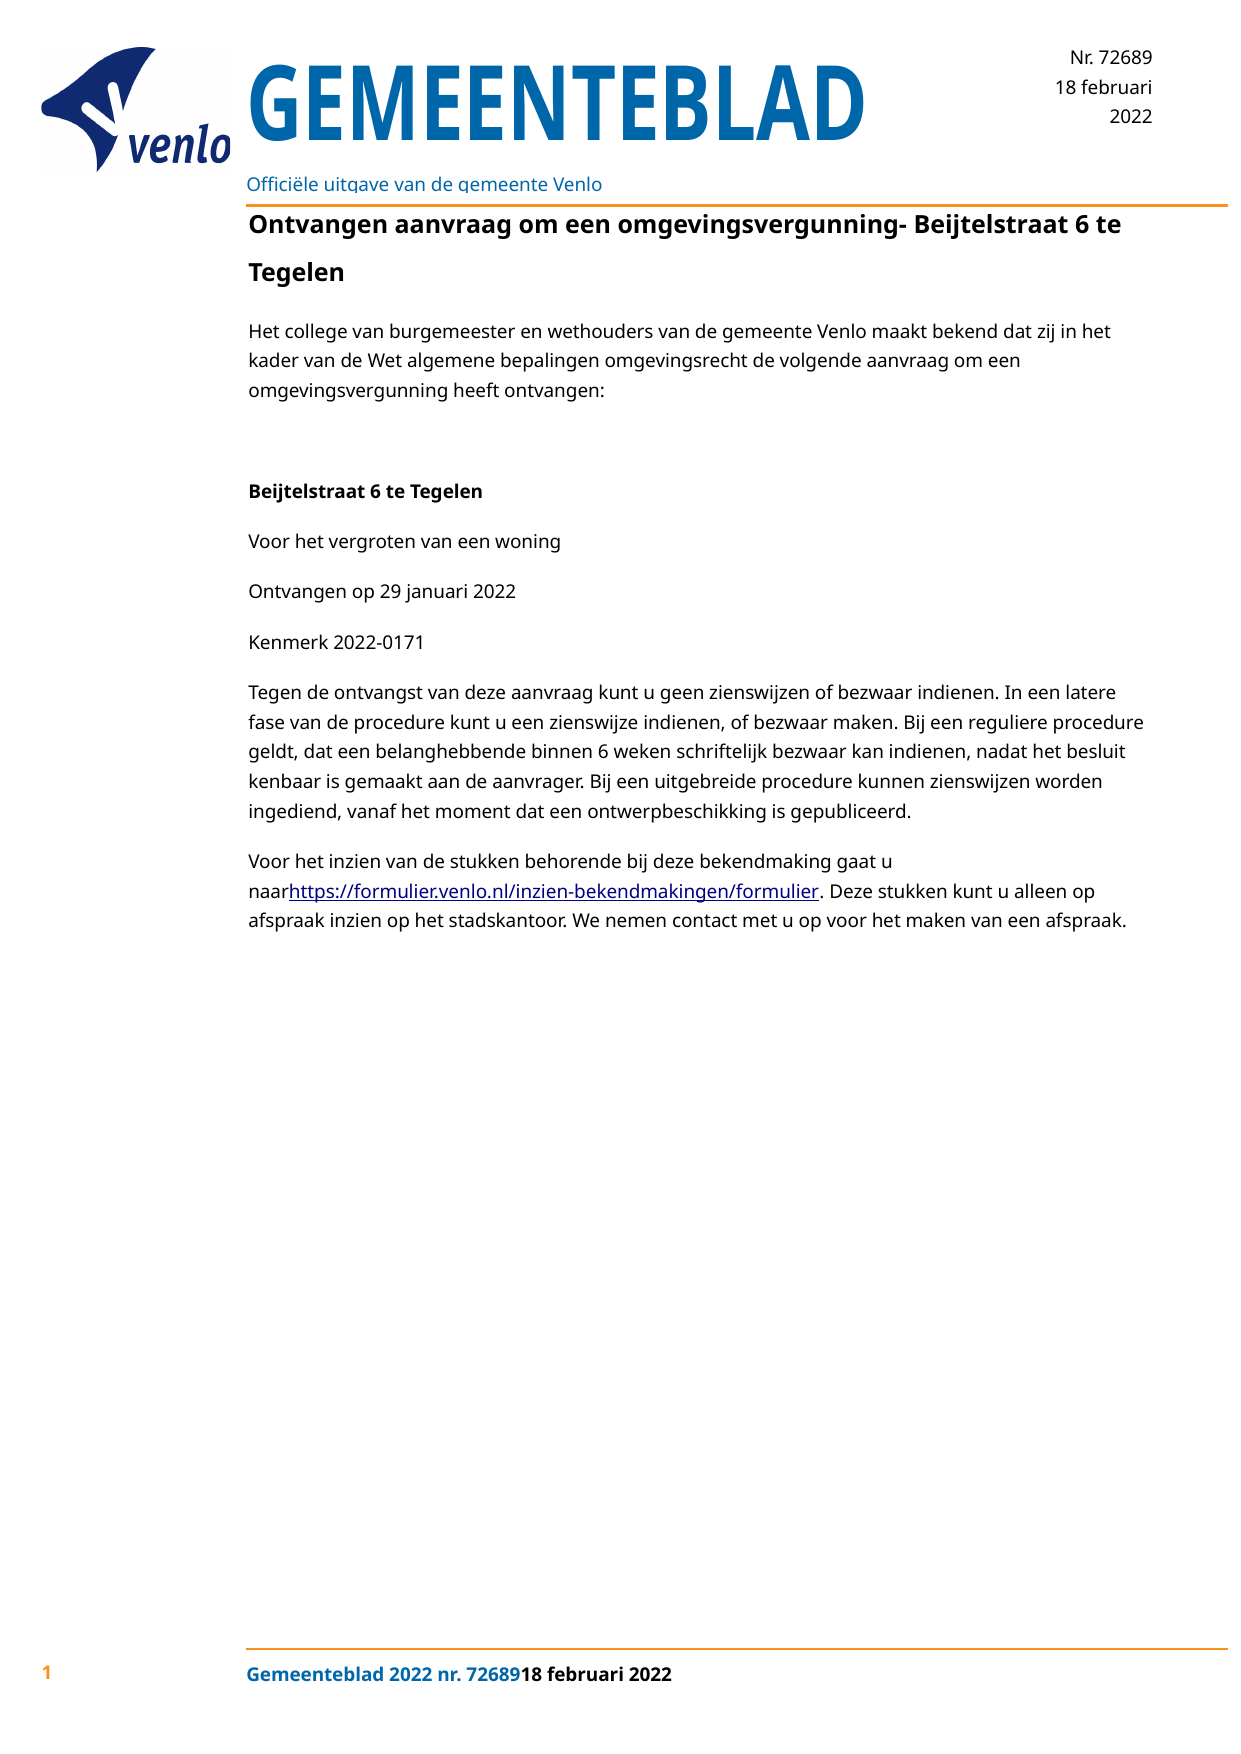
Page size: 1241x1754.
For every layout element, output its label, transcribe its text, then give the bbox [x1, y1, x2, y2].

text Voor het vergroten van een woning [248, 528, 1152, 554]
text Beijtelstraat 6 te Tegelen [248, 478, 1152, 504]
text Ontvangen op 29 januari 2022 [248, 579, 1152, 604]
text Kenmerk 2022-0171 [248, 629, 1152, 655]
text Voor het inzien van de stukken behorende bij deze bekendmaking gaat u naarhttps://formulier.venlo.nl/inzien-bekendmakingen/formulier. Deze stukken kunt u alleen op afspraak inzien op het stadskantoor. We nemen contact met u op voor het maken van een afspraak. [248, 848, 1152, 933]
picture [41, 47, 231, 172]
text Ontvangen aanvraag om een omgevingsvergunning- Beijtelstraat 6 te Tegelen [248, 207, 1152, 288]
text Het college van burgemeester en wethouders van de gemeente Venlo maakt bekend dat zij in het kader van de Wet algemene bepalingen omgevingsrecht de volgende aanvraag om een omgevingsvergunning heeft ontvangen: [248, 318, 1152, 403]
text Tegen de ontvangst van deze aanvraag kunt u geen zienswijzen of bezwaar indienen. In een latere fase van de procedure kunt u een zienswijze indienen, of bezwaar maken. Bij een reguliere procedure geldt, dat een belanghebbende binnen 6 weken schriftelijk bezwaar kan indienen, nadat het besluit kenbaar is gemaakt aan de aanvrager. Bij een uitgebreide procedure kunnen zienswijzen worden ingediend, vanaf het moment dat een ontwerpbeschikking is gepubliceerd. [248, 679, 1152, 824]
